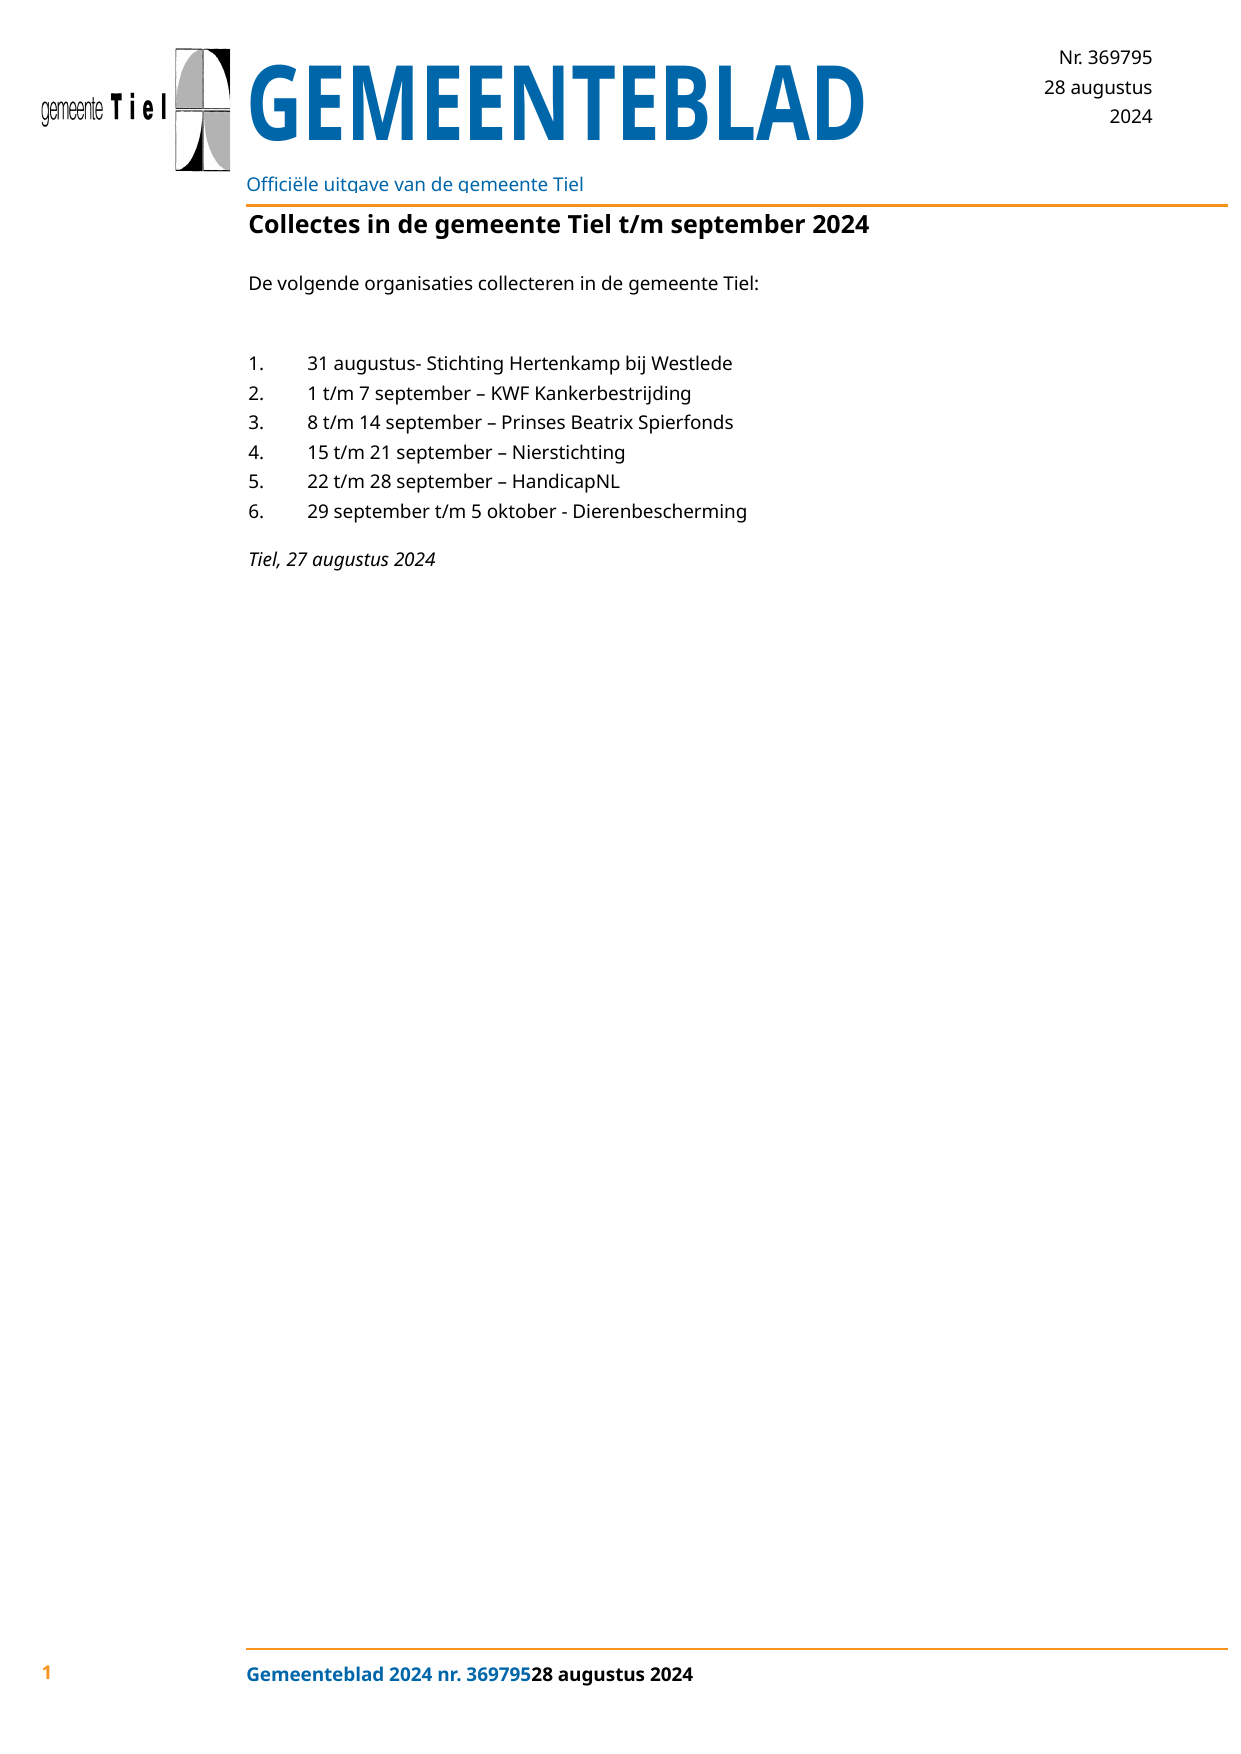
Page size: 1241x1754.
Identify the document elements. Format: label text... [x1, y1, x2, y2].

list 29 september t/m 5 oktober - Dierenbescherming [248, 498, 1152, 524]
list 22 t/m 28 september – HandicapNL [248, 469, 1152, 494]
text Tiel, 27 augustus 2024 [248, 546, 1152, 572]
list 1 t/m 7 september – KWF Kankerbestrijding [248, 380, 1152, 406]
text De volgende organisaties collecteren in de gemeente Tiel: [248, 270, 1152, 296]
list 8 t/m 14 september – Prinses Beatrix Spierfonds [248, 409, 1152, 435]
list 31 augustus- Stichting Hertenkamp bij Westlede [248, 350, 1152, 376]
picture [41, 47, 231, 172]
text Collectes in de gemeente Tiel t/m september 2024 [248, 207, 1152, 241]
list 15 t/m 21 september – Nierstichting [248, 439, 1152, 465]
